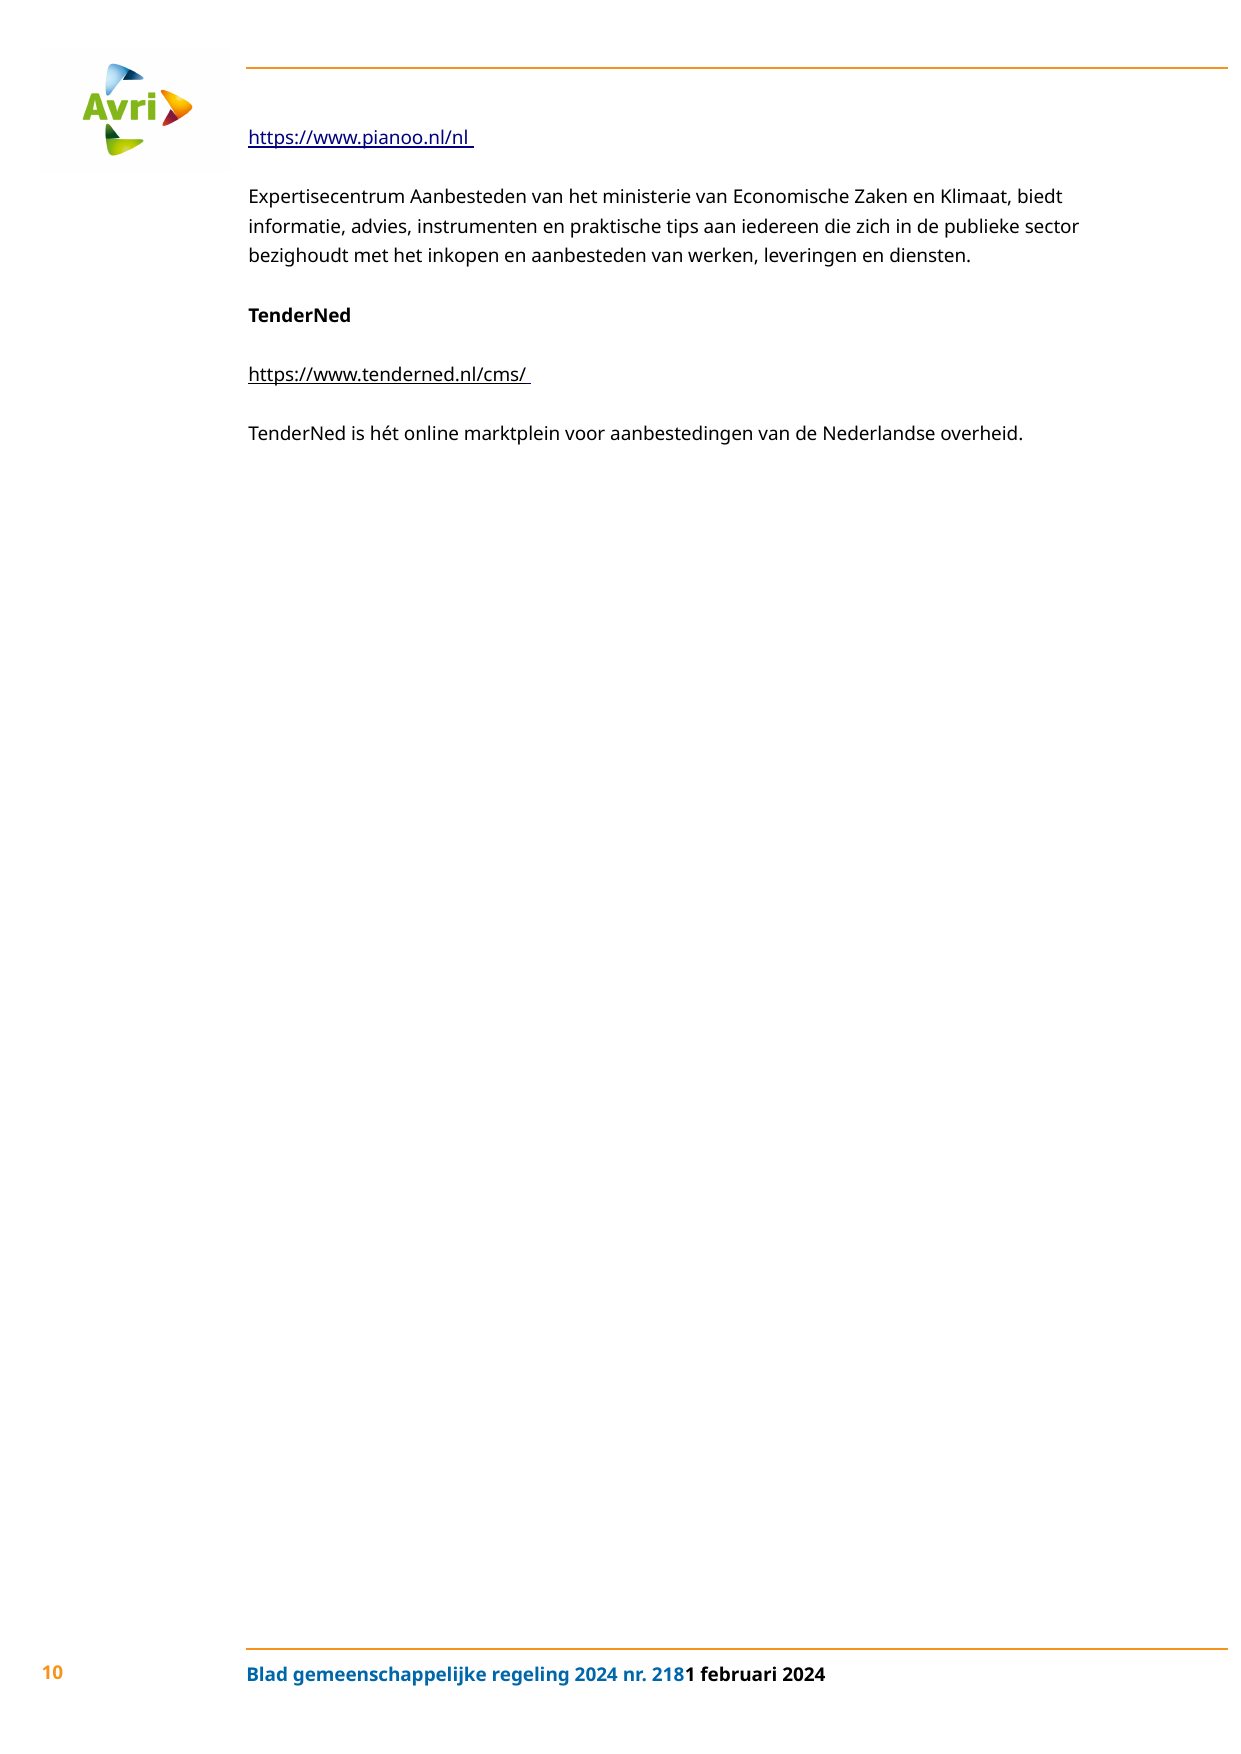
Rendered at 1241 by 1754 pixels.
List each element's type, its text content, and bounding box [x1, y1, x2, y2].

text TenderNed is hét online marktplein voor aanbestedingen van de Nederlandse overheid. [248, 420, 1152, 446]
picture [41, 47, 231, 172]
text https://www.tenderned.nl/cms/ [248, 361, 1152, 387]
text Expertisecentrum Aanbesteden van het ministerie van Economische Zaken en Klimaat, biedt informatie, advies, instrumenten en praktische tips aan iedereen die zich in de publieke sector bezighoudt met het inkopen en aanbesteden van werken, leveringen en diensten. [248, 183, 1152, 268]
text https://www.pianoo.nl/nl [248, 124, 1152, 150]
text TenderNed [248, 302, 1152, 328]
